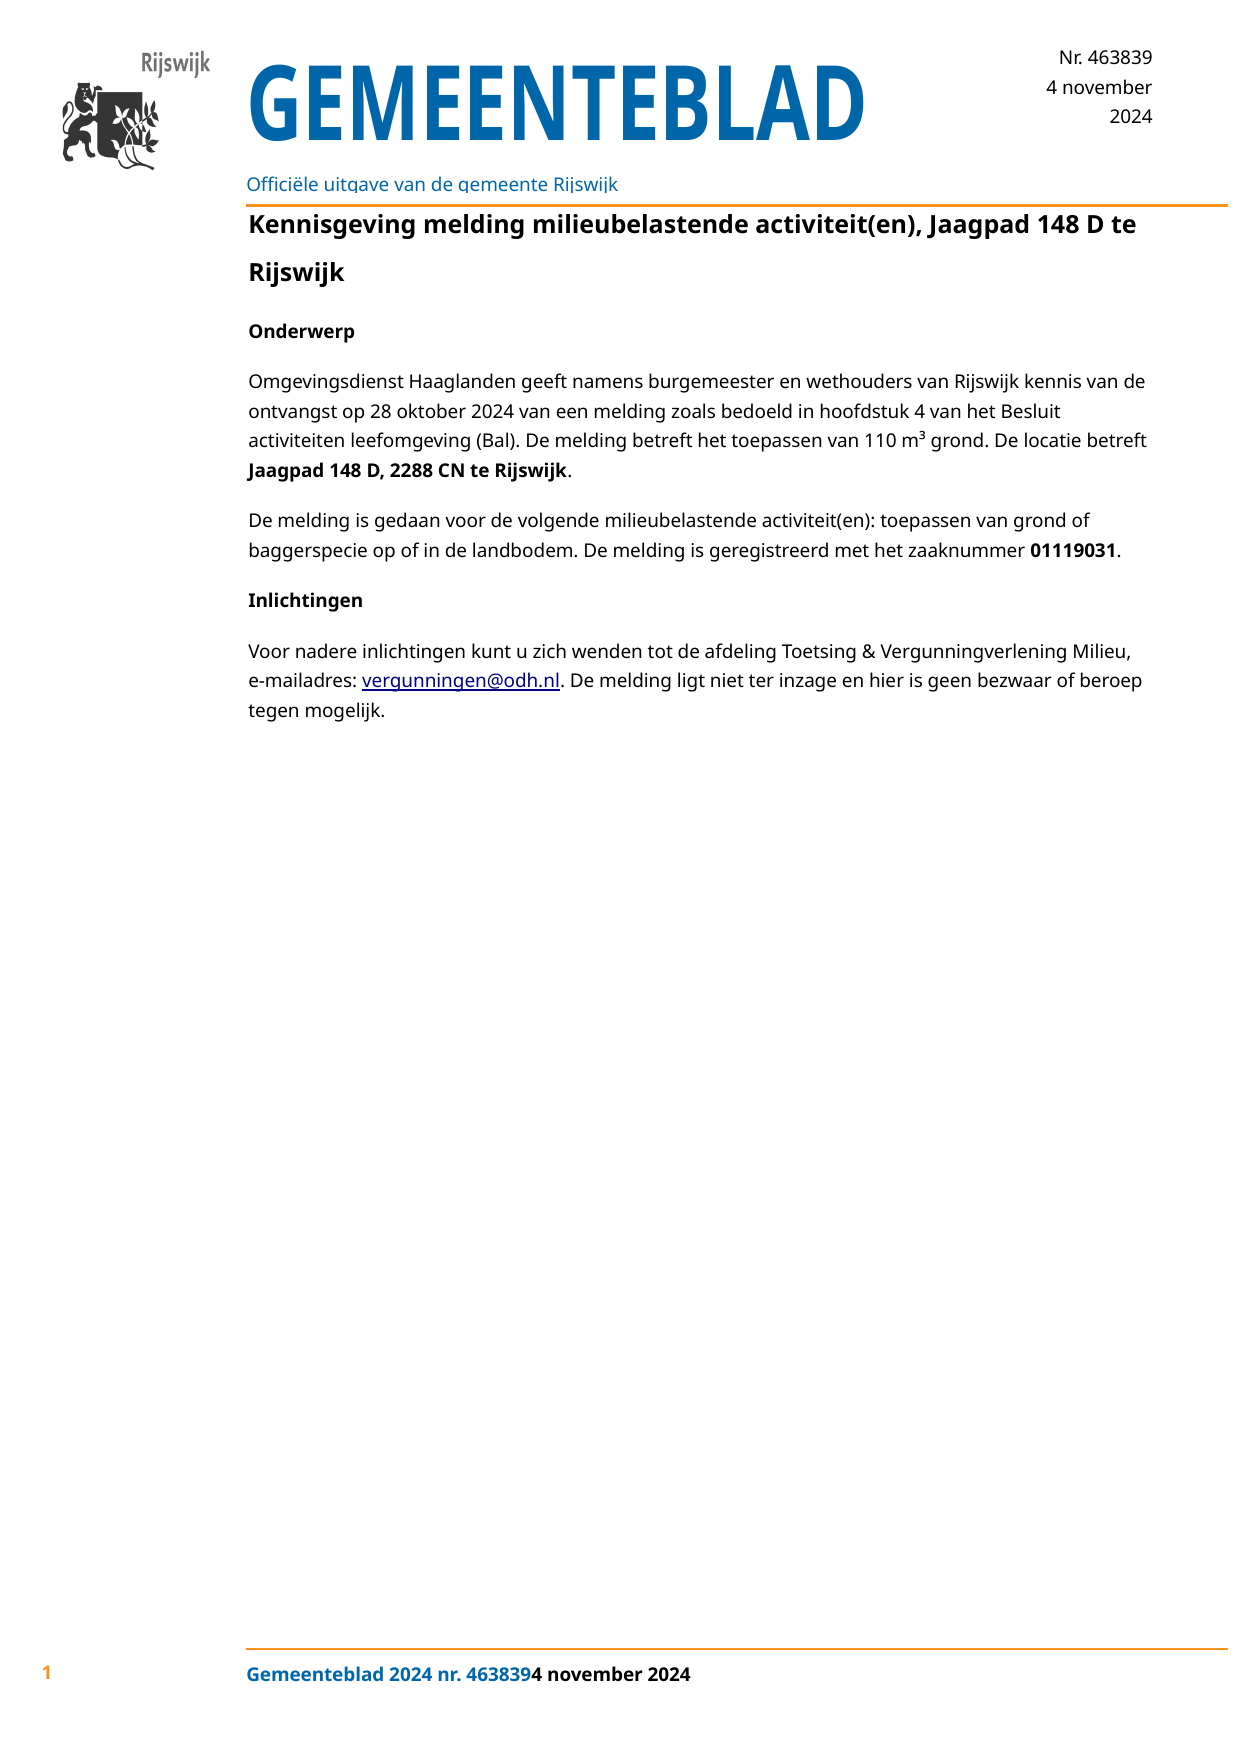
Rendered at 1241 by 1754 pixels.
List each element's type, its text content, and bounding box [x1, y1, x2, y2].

picture [41, 47, 231, 172]
text Onderwerp [248, 318, 1152, 344]
text Inlichtingen [248, 587, 1152, 613]
text De melding is gedaan voor de volgende milieubelastende activiteit(en): toepassen van grond of baggerspecie op of in de landbodem. De melding is geregistreerd met het zaaknummer 01119031. [248, 507, 1152, 563]
text Voor nadere inlichtingen kunt u zich wenden tot de afdeling Toetsing & Vergunningverlening Milieu, e-mailadres: vergunningen@odh.nl. De melding ligt niet ter inzage en hier is geen bezwaar of beroep tegen mogelijk. [248, 638, 1152, 723]
text Omgevingsdienst Haaglanden geeft namens burgemeester en wethouders van Rijswijk kennis van de ontvangst op 28 oktober 2024 van een melding zoals bedoeld in hoofdstuk 4 van het Besluit activiteiten leefomgeving (Bal). De melding betreft het toepassen van 110 m³ grond. De locatie betreft Jaagpad 148 D, 2288 CN te Rijswijk. [248, 368, 1152, 483]
text Kennisgeving melding milieubelastende activiteit(en), Jaagpad 148 D te Rijswijk [248, 207, 1152, 288]
